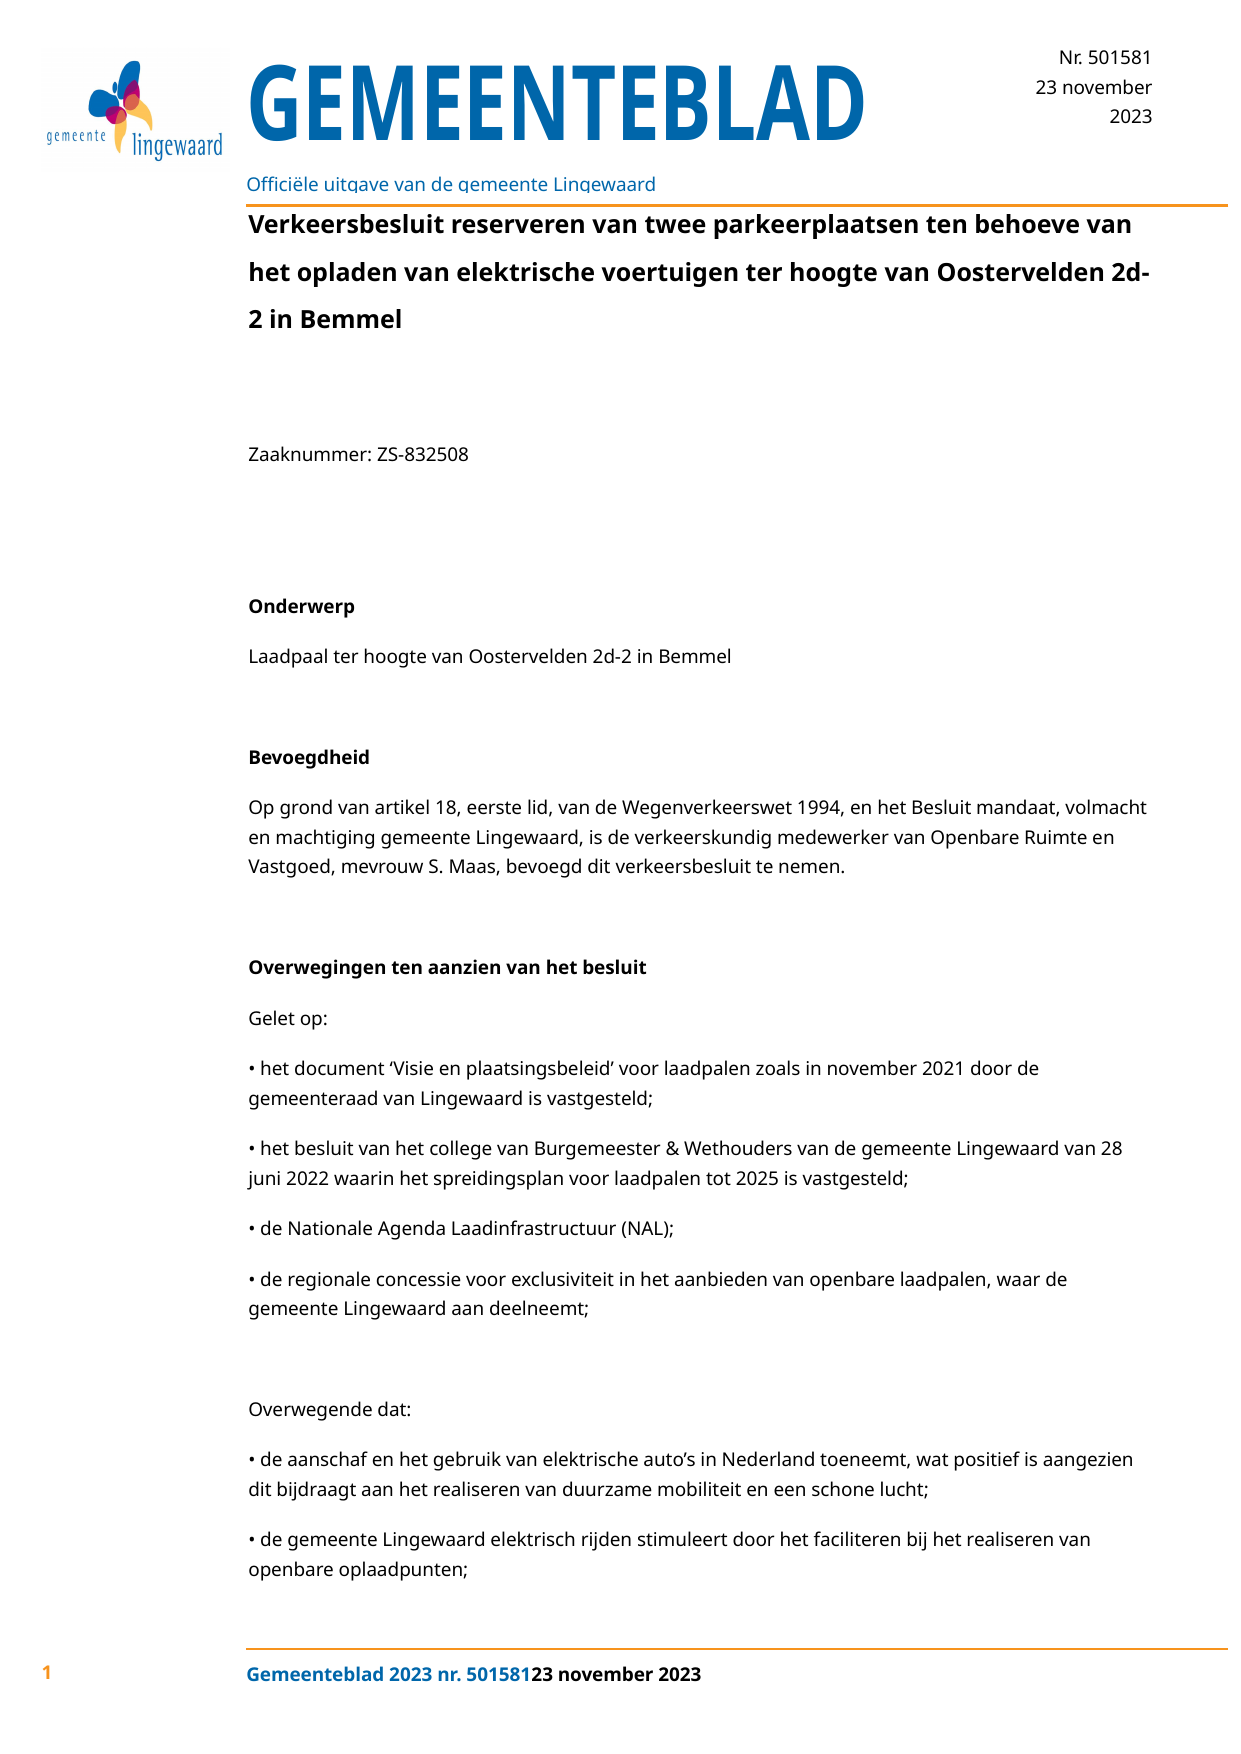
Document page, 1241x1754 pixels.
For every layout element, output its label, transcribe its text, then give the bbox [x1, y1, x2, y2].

text Zaaknummer: ZS-832508 [248, 442, 1152, 467]
text Laadpaal ter hoogte van Oostervelden 2d-2 in Bemmel [248, 643, 1152, 669]
text • de aanschaf en het gebruik van elektrische auto’s in Nederland toeneemt, wat positief is aangezien dit bijdraagt aan het realiseren van duurzame mobiliteit en een schone lucht; [248, 1447, 1152, 1502]
text Op grond van artikel 18, eerste lid, van de Wegenverkeerswet 1994, en het Besluit mandaat, volmacht en machtiging gemeente Lingewaard, is de verkeerskundig medewerker van Openbare Ruimte en Vastgoed, mevrouw S. Maas, bevoegd dit verkeersbesluit te nemen. [248, 794, 1152, 879]
text Onderwerp [248, 593, 1152, 619]
text Verkeersbesluit reserveren van twee parkeerplaatsen ten behoeve van het opladen van elektrische voertuigen ter hoogte van Oostervelden 2d-2 in Bemmel [248, 207, 1152, 336]
picture [41, 47, 231, 172]
text • de Nationale Agenda Laadinfrastructuur (NAL); [248, 1215, 1152, 1241]
text Bevoegdheid [248, 744, 1152, 770]
text • de regionale concessie voor exclusiviteit in het aanbieden van openbare laadpalen, waar de gemeente Lingewaard aan deelneemt; [248, 1266, 1152, 1321]
text Gelet op: [248, 1005, 1152, 1031]
text Overwegende dat: [248, 1396, 1152, 1422]
text • de gemeente Lingewaard elektrisch rijden stimuleert door het faciliteren bij het realiseren van openbare oplaadpunten; [248, 1527, 1152, 1582]
text • het besluit van het college van Burgemeester & Wethouders van de gemeente Lingewaard van 28 juni 2022 waarin het spreidingsplan voor laadpalen tot 2025 is vastgesteld; [248, 1135, 1152, 1191]
text • het document ‘Visie en plaatsingsbeleid’ voor laadpalen zoals in november 2021 door de gemeenteraad van Lingewaard is vastgesteld; [248, 1055, 1152, 1111]
text Overwegingen ten aanzien van het besluit [248, 954, 1152, 980]
